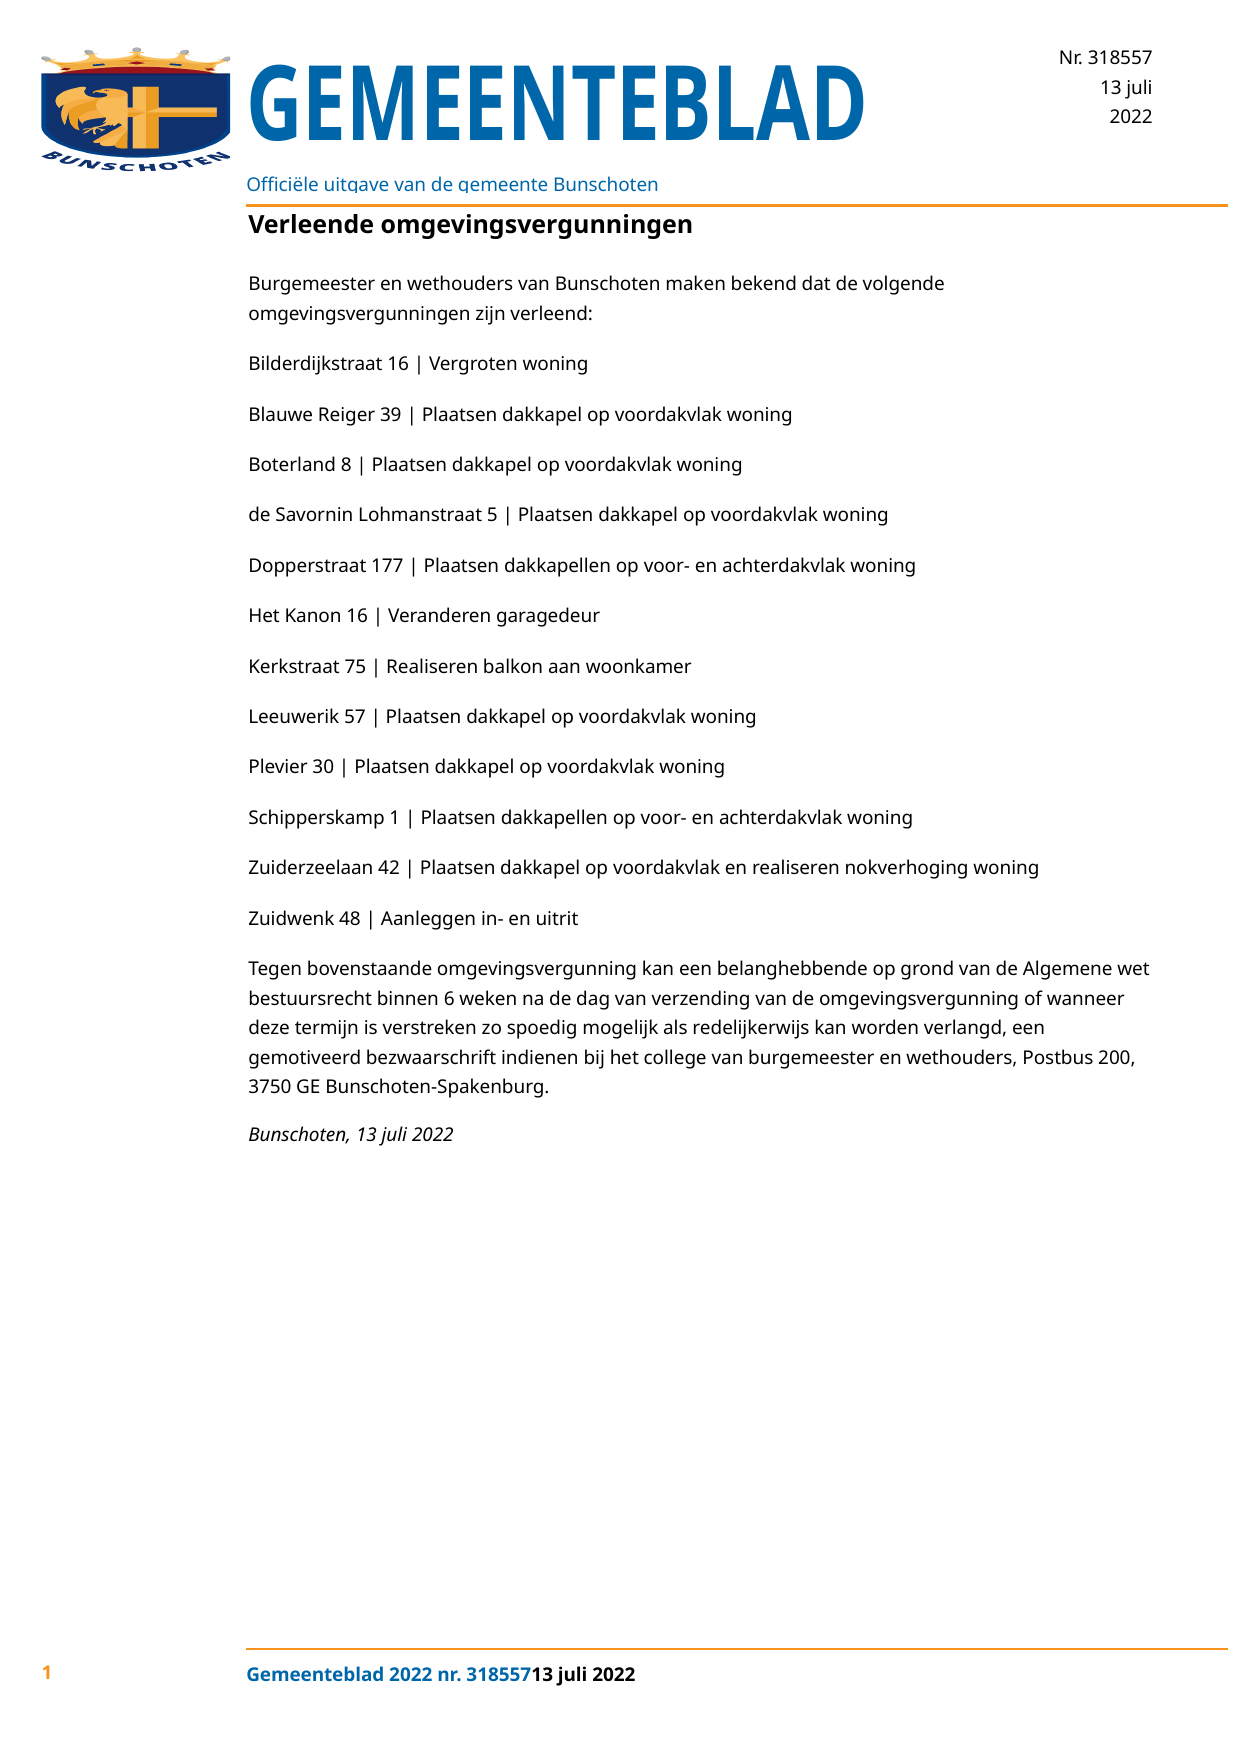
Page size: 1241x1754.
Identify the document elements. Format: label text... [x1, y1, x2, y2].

text Kerkstraat 75 | Realiseren balkon aan woonkamer [248, 653, 1152, 678]
text Zuidwenk 48 | Aanleggen in- en uitrit [248, 905, 1152, 931]
text Verleende omgevingsvergunningen [248, 207, 1152, 241]
text Dopperstraat 177 | Plaatsen dakkapellen op voor- en achterdakvlak woning [248, 552, 1152, 578]
text Blauwe Reiger 39 | Plaatsen dakkapel op voordakvlak woning [248, 401, 1152, 426]
text Plevier 30 | Plaatsen dakkapel op voordakvlak woning [248, 754, 1152, 779]
picture [41, 47, 231, 172]
text de Savornin Lohmanstraat 5 | Plaatsen dakkapel op voordakvlak woning [248, 502, 1152, 527]
text Leeuwerik 57 | Plaatsen dakkapel op voordakvlak woning [248, 703, 1152, 729]
text Het Kanon 16 | Veranderen garagedeur [248, 602, 1152, 628]
text Tegen bovenstaande omgevingsvergunning kan een belanghebbende op grond van de Algemene wet bestuursrecht binnen 6 weken na de dag van verzending van de omgevingsvergunning of wanneer deze termijn is verstreken zo spoedig mogelijk als redelijkerwijs kan worden verlangd, een gemotiveerd bezwaarschrift indienen bij het college van burgemeester en wethouders, Postbus 200, 3750 GE Bunschoten-Spakenburg. [248, 955, 1152, 1099]
text Burgemeester en wethouders van Bunschoten maken bekend dat de volgende omgevingsvergunningen zijn verleend: [248, 270, 1152, 326]
text Boterland 8 | Plaatsen dakkapel op voordakvlak woning [248, 451, 1152, 477]
text Bilderdijkstraat 16 | Vergroten woning [248, 350, 1152, 376]
text Schipperskamp 1 | Plaatsen dakkapellen op voor- en achterdakvlak woning [248, 804, 1152, 830]
text Zuiderzeelaan 42 | Plaatsen dakkapel op voordakvlak en realiseren nokverhoging woning [248, 854, 1152, 880]
text Bunschoten, 13 juli 2022 [248, 1121, 1152, 1147]
